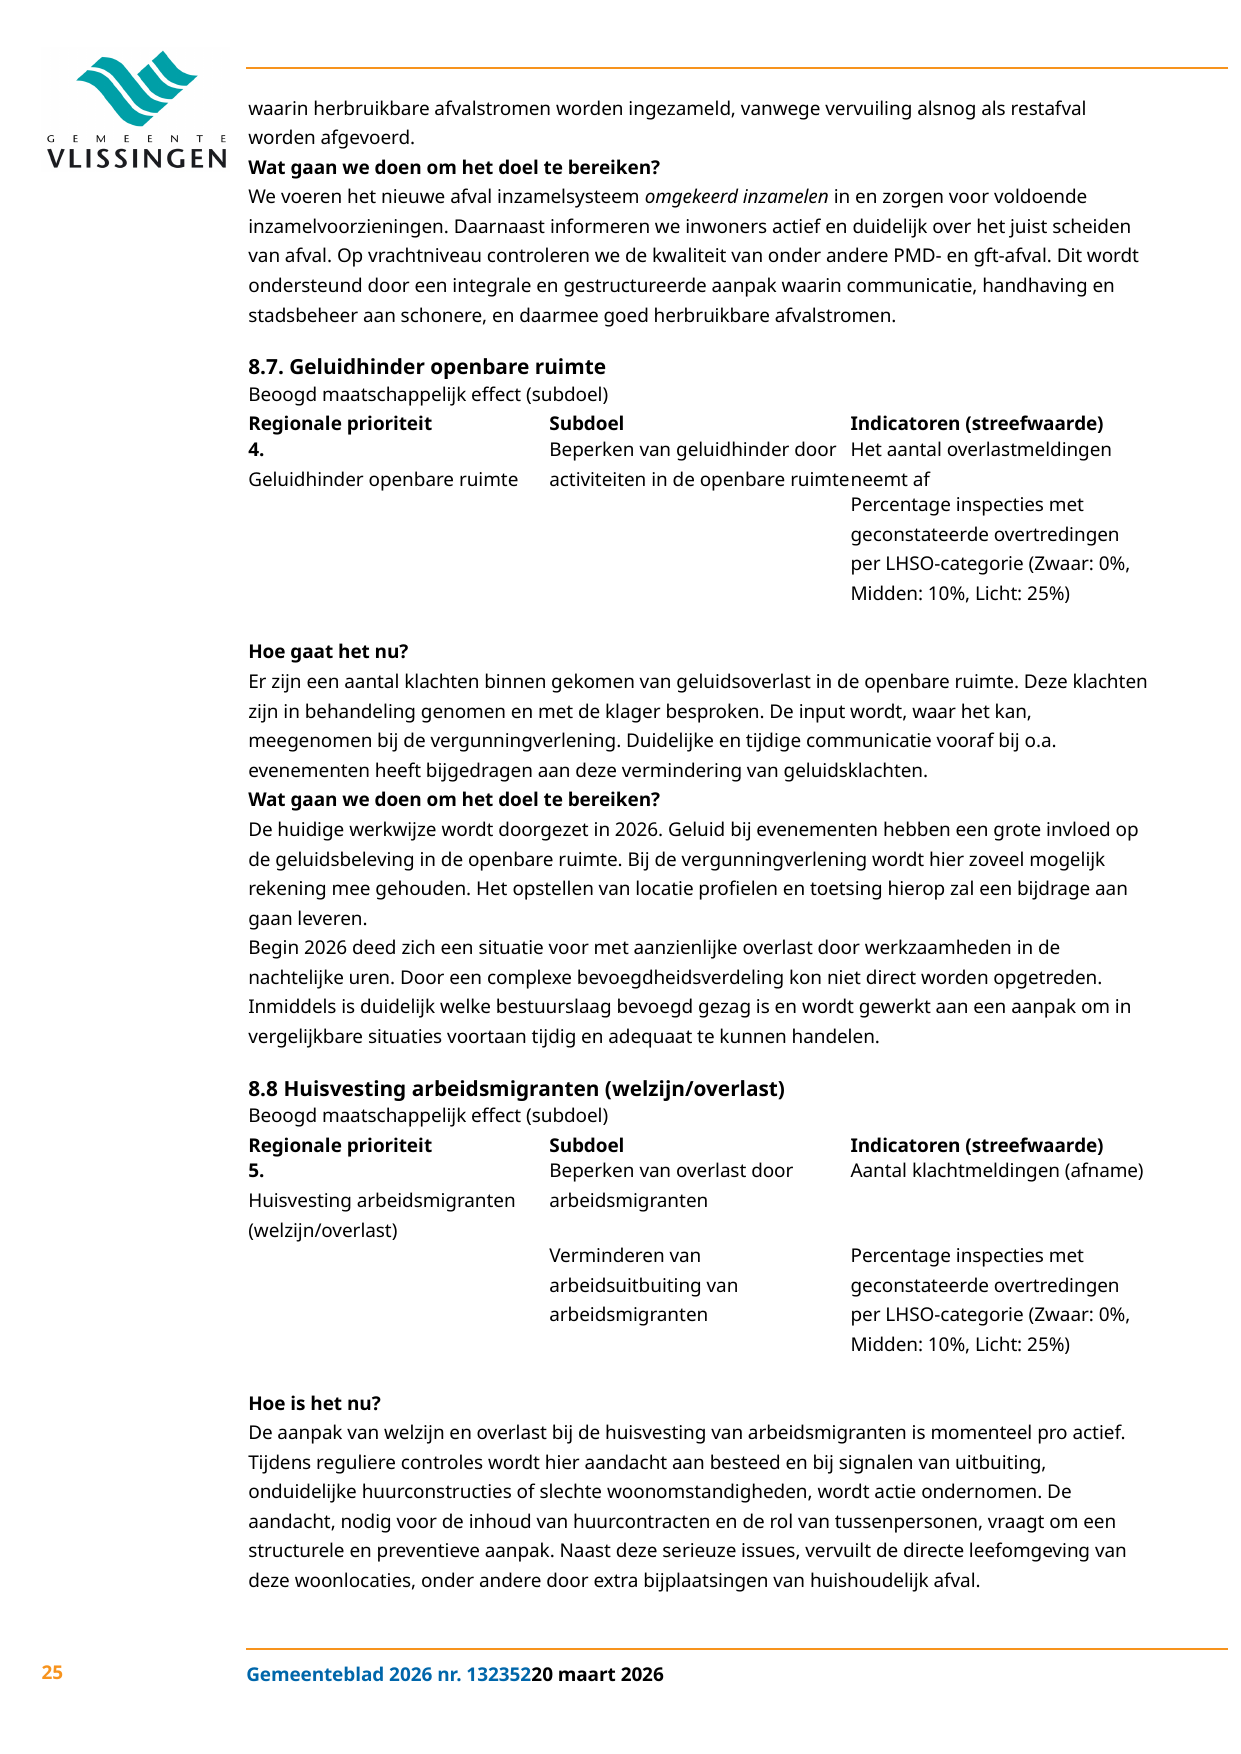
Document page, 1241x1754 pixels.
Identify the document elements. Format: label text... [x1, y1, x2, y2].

text Hoe is het nu? [248, 1390, 1152, 1416]
table_cell 4. Geluidhinder openbare ruimte [248, 436, 549, 491]
text waarin herbruikbare afvalstromen worden ingezameld, vanwege vervuiling alsnog als restafval worden afgevoerd. [248, 95, 1152, 150]
table_cell Percentage inspecties met geconstateerde overtredingen per LHSO-categorie (Zwaar: 0%, Midden: 10%, Licht: 25%) [850, 1243, 1152, 1357]
table_header Regionale prioriteit [248, 1132, 549, 1158]
table_cell 5. Huisvesting arbeidsmigranten (welzijn/overlast) [248, 1158, 549, 1242]
text Wat gaan we doen om het doel te bereiken? [248, 154, 1152, 180]
text We voeren het nieuwe afval inzamelsysteem omgekeerd inzamelen in en zorgen voor voldoende inzamelvoorzieningen. Daarnaast informeren we inwoners actief en duidelijk over het juist scheiden van afval. Op vrachtniveau controleren we de kwaliteit van onder andere PMD- en gft-afval. Dit wordt ondersteund door een integrale en gestructureerde aanpak waarin communicatie, handhaving en stadsbeheer aan schonere, en daarmee goed herbruikbare afvalstromen. [248, 183, 1152, 328]
text Beoogd maatschappelijk effect (subdoel) [248, 381, 1152, 406]
table_cell Het aantal overlastmeldingen neemt af [850, 436, 1152, 491]
text Beoogd maatschappelijk effect (subdoel) [248, 1102, 1152, 1128]
table_header Regionale prioriteit [248, 410, 549, 436]
text Begin 2026 deed zich een situatie voor met aanzienlijke overlast door werkzaamheden in de nachtelijke uren. Door een complexe bevoegdheidsverdeling kon niet direct worden opgetreden. Inmiddels is duidelijk welke bestuurslaag bevoegd gezag is en wordt gewerkt aan een aanpak om in vergelijkbare situaties voortaan tijdig en adequaat te kunnen handelen. [248, 934, 1152, 1049]
text 8.8 Huisvesting arbeidsmigranten (welzijn/overlast) [248, 1074, 1152, 1102]
table_header Indicatoren (streefwaarde) [850, 410, 1152, 436]
table_cell [248, 1243, 549, 1357]
table_cell [248, 491, 549, 606]
text Wat gaan we doen om het doel te bereiken? [248, 787, 1152, 812]
text Hoe gaat het nu? [248, 639, 1152, 664]
table_cell [549, 491, 850, 606]
table_header Subdoel [549, 410, 850, 436]
table_cell Verminderen van arbeidsuitbuiting van arbeidsmigranten [549, 1243, 850, 1357]
table_cell Aantal klachtmeldingen (afname) [850, 1158, 1152, 1242]
table_cell Beperken van overlast door arbeidsmigranten [549, 1158, 850, 1242]
table_cell Beperken van geluidhinder door activiteiten in de openbare ruimte [549, 436, 850, 491]
table_header Indicatoren (streefwaarde) [850, 1132, 1152, 1158]
picture [41, 47, 231, 172]
table_cell Percentage inspecties met geconstateerde overtredingen per LHSO-categorie (Zwaar: 0%, Midden: 10%, Licht: 25%) [850, 491, 1152, 606]
text De aanpak van welzijn en overlast bij de huisvesting van arbeidsmigranten is momenteel pro actief. Tijdens reguliere controles wordt hier aandacht aan besteed en bij signalen van uitbuiting, onduidelijke huurconstructies of slechte woonomstandigheden, wordt actie ondernomen. De aandacht, nodig voor de inhoud van huurcontracten en de rol van tussenpersonen, vraagt om een structurele en preventieve aanpak. Naast deze serieuze issues, vervuilt de directe leefomgeving van deze woonlocaties, onder andere door extra bijplaatsingen van huishoudelijk afval. [248, 1419, 1152, 1593]
table_header Subdoel [549, 1132, 850, 1158]
text 8.7. Geluidhinder openbare ruimte [248, 352, 1152, 381]
text De huidige werkwijze wordt doorgezet in 2026. Geluid bij evenementen hebben een grote invloed op de geluidsbeleving in de openbare ruimte. Bij de vergunningverlening wordt hier zoveel mogelijk rekening mee gehouden. Het opstellen van locatie profielen en toetsing hierop zal een bijdrage aan gaan leveren. [248, 816, 1152, 931]
text Er zijn een aantal klachten binnen gekomen van geluidsoverlast in de openbare ruimte. Deze klachten zijn in behandeling genomen en met de klager besproken. De input wordt, waar het kan, meegenomen bij de vergunningverlening. Duidelijke en tijdige communicatie vooraf bij o.a. evenementen heeft bijgedragen aan deze vermindering van geluidsklachten. [248, 668, 1152, 783]
